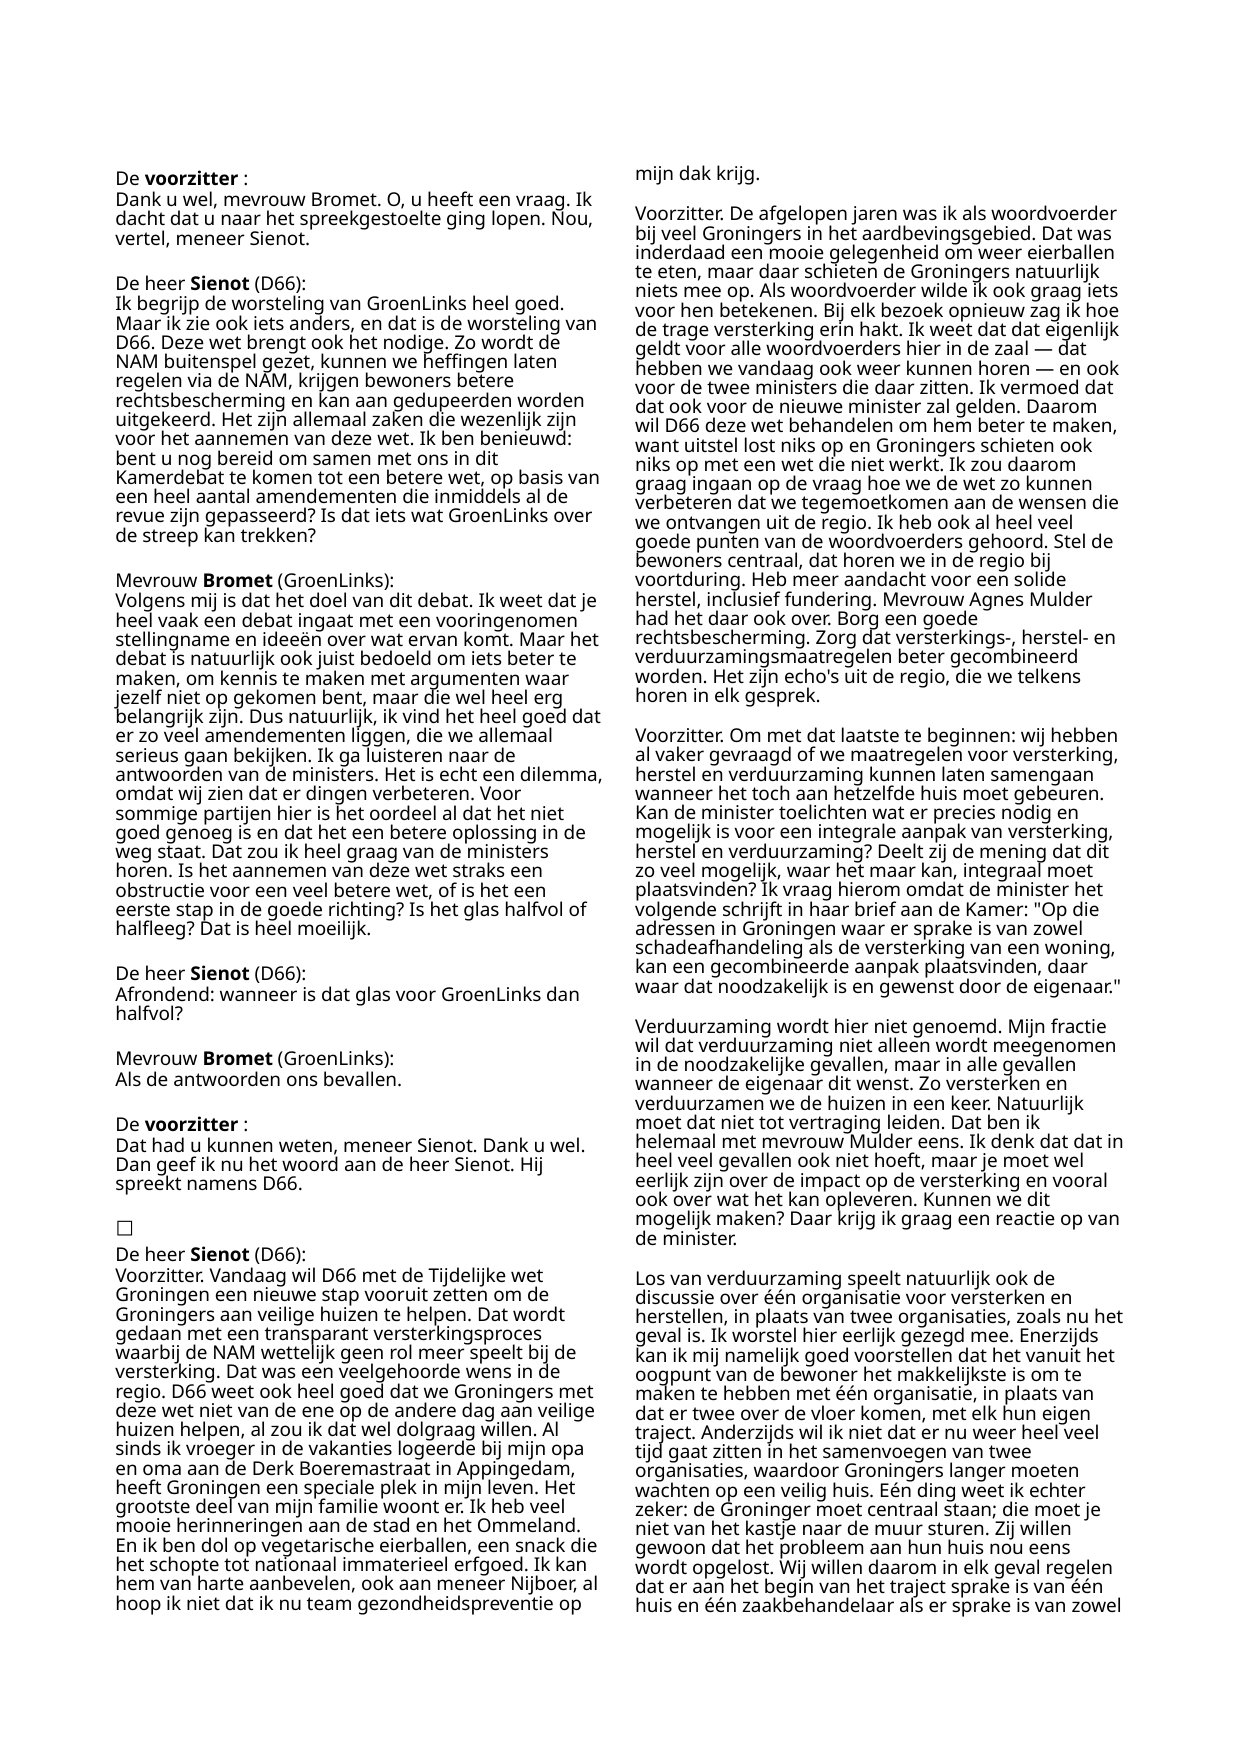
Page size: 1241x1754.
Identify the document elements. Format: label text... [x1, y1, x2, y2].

text Ik begrijp de worsteling van GroenLinks heel goed. Maar ik zie ook iets anders, en dat is de worsteling van D66. Deze wet brengt ook het nodige. Zo wordt de NAM buitenspel gezet, kunnen we heffingen laten regelen via de NAM, krijgen bewoners betere rechtsbescherming en kan aan gedupeerden worden uitgekeerd. Het zijn allemaal zaken die wezenlijk zijn voor het aannemen van deze wet. Ik ben benieuwd: bent u nog bereid om samen met ons in dit Kamerdebat te komen tot een betere wet, op basis van een heel aantal amendementen die inmiddels al de revue zijn gepasseerd? Is dat iets wat GroenLinks over de streep kan trekken? [115, 295, 605, 546]
text Dat had u kunnen weten, meneer Sienot. Dank u wel. Dan geef ik nu het woord aan de heer Sienot. Hij spreekt namens D66. [115, 1137, 605, 1195]
text Mevrouw Bromet (GroenLinks): [115, 1045, 605, 1071]
text Mevrouw Bromet (GroenLinks): [115, 567, 605, 592]
text Voorzitter. De afgelopen jaren was ik als woordvoerder bij veel Groningers in het aardbevingsgebied. Dat was inderdaad een mooie gelegenheid om weer eierballen te eten, maar daar schieten de Groningers natuurlijk niets mee op. Als woordvoerder wilde ik ook graag iets voor hen betekenen. Bij elk bezoek opnieuw zag ik hoe de trage versterking erin hakt. Ik weet dat dat eigenlijk geldt voor alle woordvoerders hier in de zaal — dat hebben we vandaag ook weer kunnen horen — en ook voor de twee ministers die daar zitten. Ik vermoed dat dat ook voor de nieuwe minister zal gelden. Daarom wil D66 deze wet behandelen om hem beter te maken, want uitstel lost niks op en Groningers schieten ook niks op met een wet die niet werkt. Ik zou daarom graag ingaan op de vraag hoe we de wet zo kunnen verbeteren dat we tegemoetkomen aan de wensen die we ontvangen uit de regio. Ik heb ook al heel veel goede punten van de woordvoerders gehoord. Stel de bewoners centraal, dat horen we in de regio bij voortduring. Heb meer aandacht voor een solide herstel, inclusief fundering. Mevrouw Agnes Mulder had het daar ook over. Borg een goede rechtsbescherming. Zorg dat versterkings-, herstel- en verduurzamingsmaatregelen beter gecombineerd worden. Het zijn echo's uit de regio, die we telkens horen in elk gesprek. [635, 205, 1125, 706]
text Als de antwoorden ons bevallen. [115, 1071, 605, 1090]
text De voorzitter : [115, 165, 605, 191]
text Voorzitter. Vandaag wil D66 met de Tijdelijke wet Groningen een nieuwe stap vooruit zetten om de Groningers aan veilige huizen te helpen. Dat wordt gedaan met een transparant versterkingsproces waarbij de NAM wettelijk geen rol meer speelt bij de versterking. Dat was een veelgehoorde wens in de regio. D66 weet ook heel goed dat we Groningers met deze wet niet van de ene op de andere dag aan veilige huizen helpen, al zou ik dat wel dolgraag willen. Al sinds ik vroeger in de vakanties logeerde bij mijn opa en oma aan de Derk Boeremastraat in Appingedam, heeft Groningen een speciale plek in mijn leven. Het grootste deel van mijn familie woont er. Ik heb veel mooie herinneringen aan de stad en het Ommeland. En ik ben dol op vegetarische eierballen, een snack die het schopte tot nationaal immaterieel erfgoed. Ik kan hem van harte aanbevelen, ook aan meneer Nijboer, al hoop ik niet dat ik nu team gezondheidspreventie op [115, 1267, 605, 1614]
text Volgens mij is dat het doel van dit debat. Ik weet dat je heel vaak een debat ingaat met een vooringenomen stellingname en ideeën over wat ervan komt. Maar het debat is natuurlijk ook juist bedoeld om iets beter te maken, om kennis te maken met argumenten waar jezelf niet op gekomen bent, maar die wel heel erg belangrijk zijn. Dus natuurlijk, ik vind het heel goed dat er zo veel amendementen liggen, die we allemaal serieus gaan bekijken. Ik ga luisteren naar de antwoorden van de ministers. Het is echt een dilemma, omdat wij zien dat er dingen verbeteren. Voor sommige partijen hier is het oordeel al dat het niet goed genoeg is en dat het een betere oplossing in de weg staat. Dat zou ik heel graag van de ministers horen. Is het aannemen van deze wet straks een obstructie voor een veel betere wet, of is het een eerste stap in de goede richting? Is het glas halfvol of halfleeg? Dat is heel moeilijk. [115, 592, 605, 939]
text mijn dak krijg. [635, 165, 1125, 184]
text De heer Sienot (D66): [115, 1241, 605, 1267]
text Los van verduurzaming speelt natuurlijk ook de discussie over één organisatie voor versterken en herstellen, in plaats van twee organisaties, zoals nu het geval is. Ik worstel hier eerlijk gezegd mee. Enerzijds kan ik mij namelijk goed voorstellen dat het vanuit het oogpunt van de bewoner het makkelijkste is om te maken te hebben met één organisatie, in plaats van dat er twee over de vloer komen, met elk hun eigen traject. Anderzijds wil ik niet dat er nu weer heel veel tijd gaat zitten in het samenvoegen van twee organisaties, waardoor Groningers langer moeten wachten op een veilig huis. Eén ding weet ik echter zeker: de Groninger moet centraal staan; die moet je niet van het kastje naar de muur sturen. Zij willen gewoon dat het probleem aan hun huis nou eens wordt opgelost. Wij willen daarom in elk geval regelen dat er aan het begin van het traject sprake is van één huis en één zaakbehandelaar als er sprake is van zowel [635, 1269, 1125, 1616]
text Afrondend: wanneer is dat glas voor GroenLinks dan halfvol? [115, 986, 605, 1024]
text Dank u wel, mevrouw Bromet. O, u heeft een vraag. Ik dacht dat u naar het spreekgestoelte ging lopen. Nou, vertel, meneer Sienot. [115, 191, 605, 249]
text ⬜ [115, 1216, 605, 1241]
text Voorzitter. Om met dat laatste te beginnen: wij hebben al vaker gevraagd of we maatregelen voor versterking, herstel en verduurzaming kunnen laten samengaan wanneer het toch aan hetzelfde huis moet gebeuren. Kan de minister toelichten wat er precies nodig en mogelijk is voor een integrale aanpak van versterking, herstel en verduurzaming? Deelt zij de mening dat dit zo veel mogelijk, waar het maar kan, integraal moet plaatsvinden? Ik vraag hierom omdat de minister het volgende schrijft in haar brief aan de Kamer: "Op die adressen in Groningen waar er sprake is van zowel schadeafhandeling als de versterking van een woning, kan een gecombineerde aanpak plaatsvinden, daar waar dat noodzakelijk is en gewenst door de eigenaar." [635, 727, 1125, 997]
text De voorzitter : [115, 1111, 605, 1137]
text De heer Sienot (D66): [115, 270, 605, 295]
text Verduurzaming wordt hier niet genoemd. Mijn fractie wil dat verduurzaming niet alleen wordt meegenomen in de noodzakelijke gevallen, maar in alle gevallen wanneer de eigenaar dit wenst. Zo versterken en verduurzamen we de huizen in een keer. Natuurlijk moet dat niet tot vertraging leiden. Dat ben ik helemaal met mevrouw Mulder eens. Ik denk dat dat in heel veel gevallen ook niet hoeft, maar je moet wel eerlijk zijn over de impact op de versterking en vooral ook over wat het kan opleveren. Kunnen we dit mogelijk maken? Daar krijg ik graag een reactie op van de minister. [635, 1018, 1125, 1249]
text De heer Sienot (D66): [115, 960, 605, 986]
